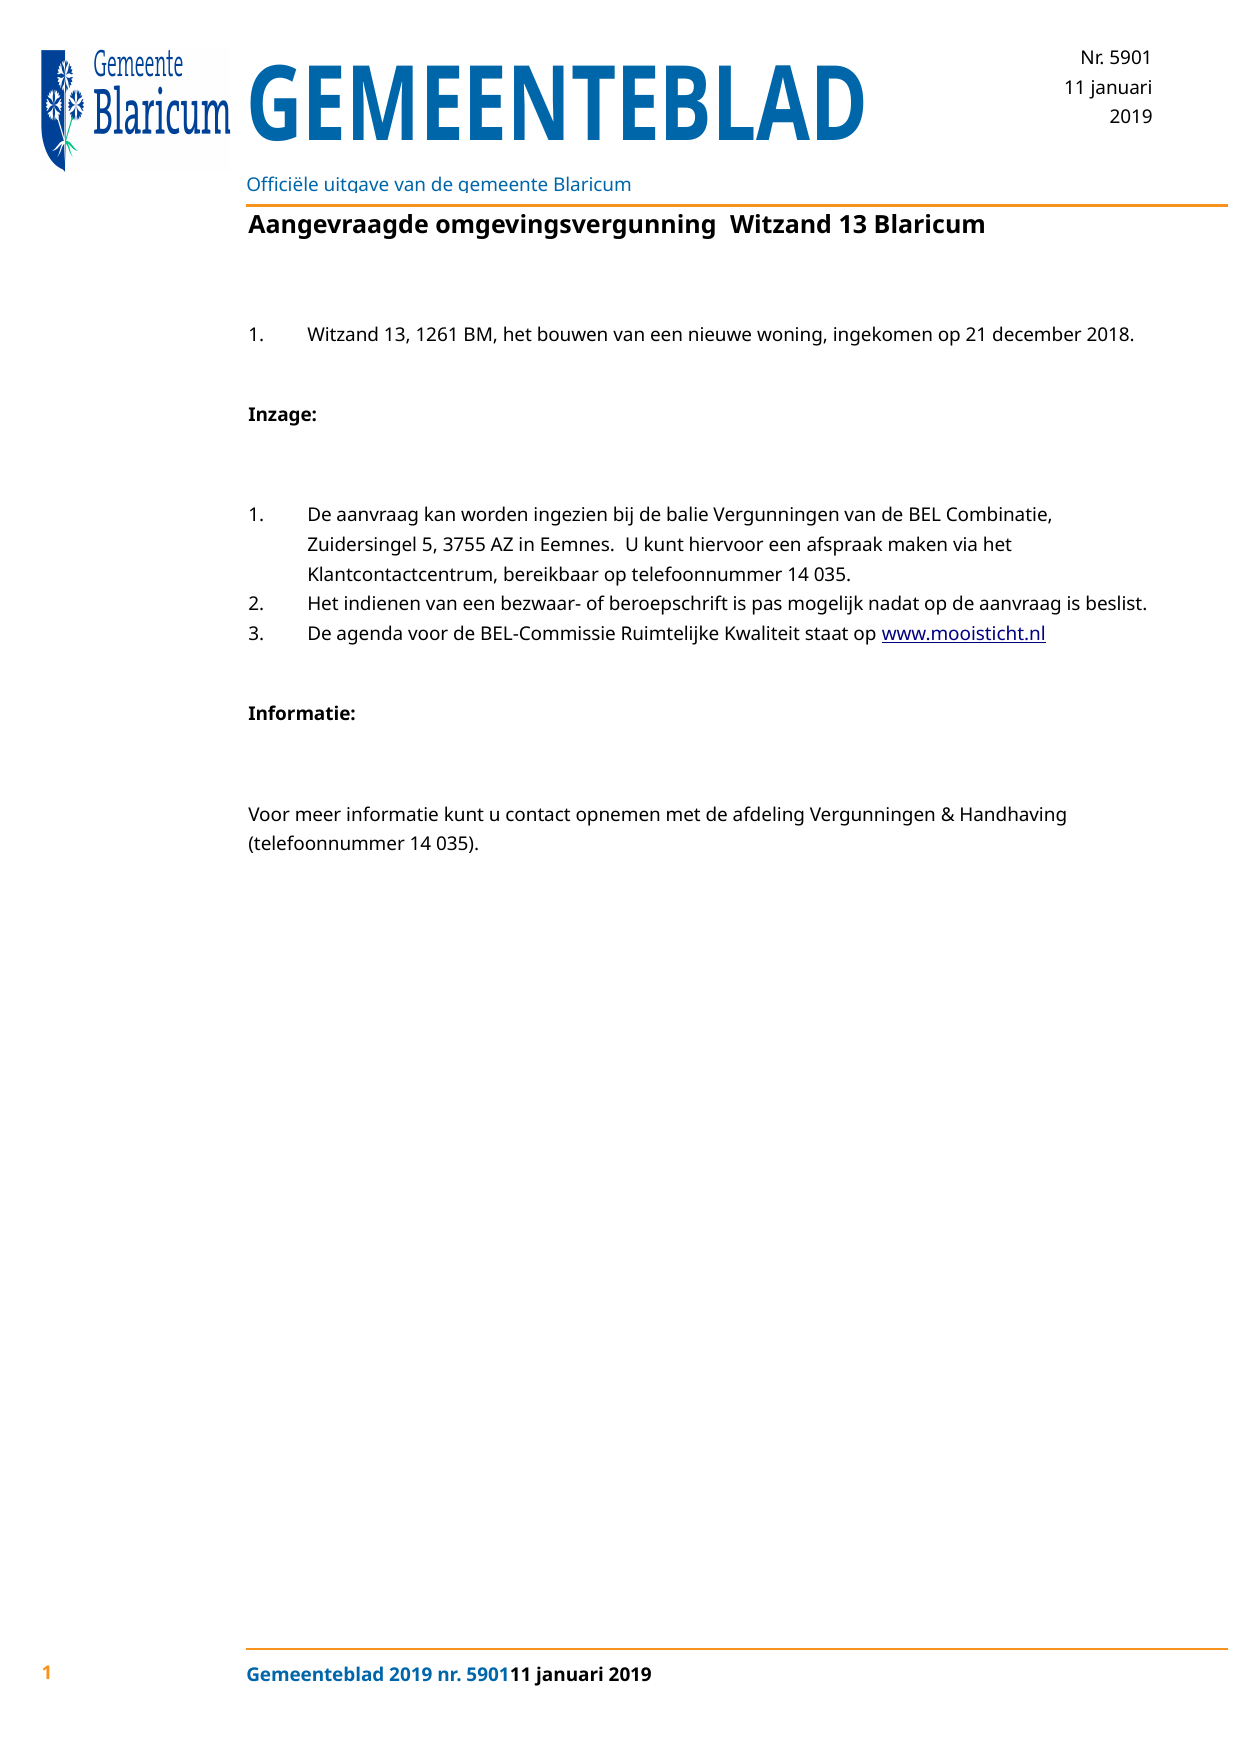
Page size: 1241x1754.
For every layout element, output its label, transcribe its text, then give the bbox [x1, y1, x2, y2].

text Voor meer informatie kunt u contact opnemen met de afdeling Vergunningen & Handhaving (telefoonnummer 14 035). [248, 801, 1152, 856]
picture [41, 47, 231, 172]
list Het indienen van een bezwaar- of beroepschrift is pas mogelijk nadat op de aanvraag is beslist. [248, 590, 1152, 616]
list Witzand 13, 1261 BM, het bouwen van een nieuwe woning, ingekomen op 21 december 2018. [248, 321, 1152, 346]
list De aanvraag kan worden ingezien bij de balie Vergunningen van de BEL Combinatie, Zuidersingel 5, 3755 AZ in Eemnes. U kunt hiervoor een afspraak maken via het Klantcontactcentrum, bereikbaar op telefoonnummer 14 035. [248, 502, 1152, 586]
text Inzage: [248, 401, 1152, 426]
list De agenda voor de BEL-Commissie Ruimtelijke Kwaliteit staat op www.mooisticht.nl [248, 620, 1152, 646]
text Informatie: [248, 700, 1152, 726]
text Aangevraagde omgevingsvergunning Witzand 13 Blaricum [248, 207, 1152, 241]
